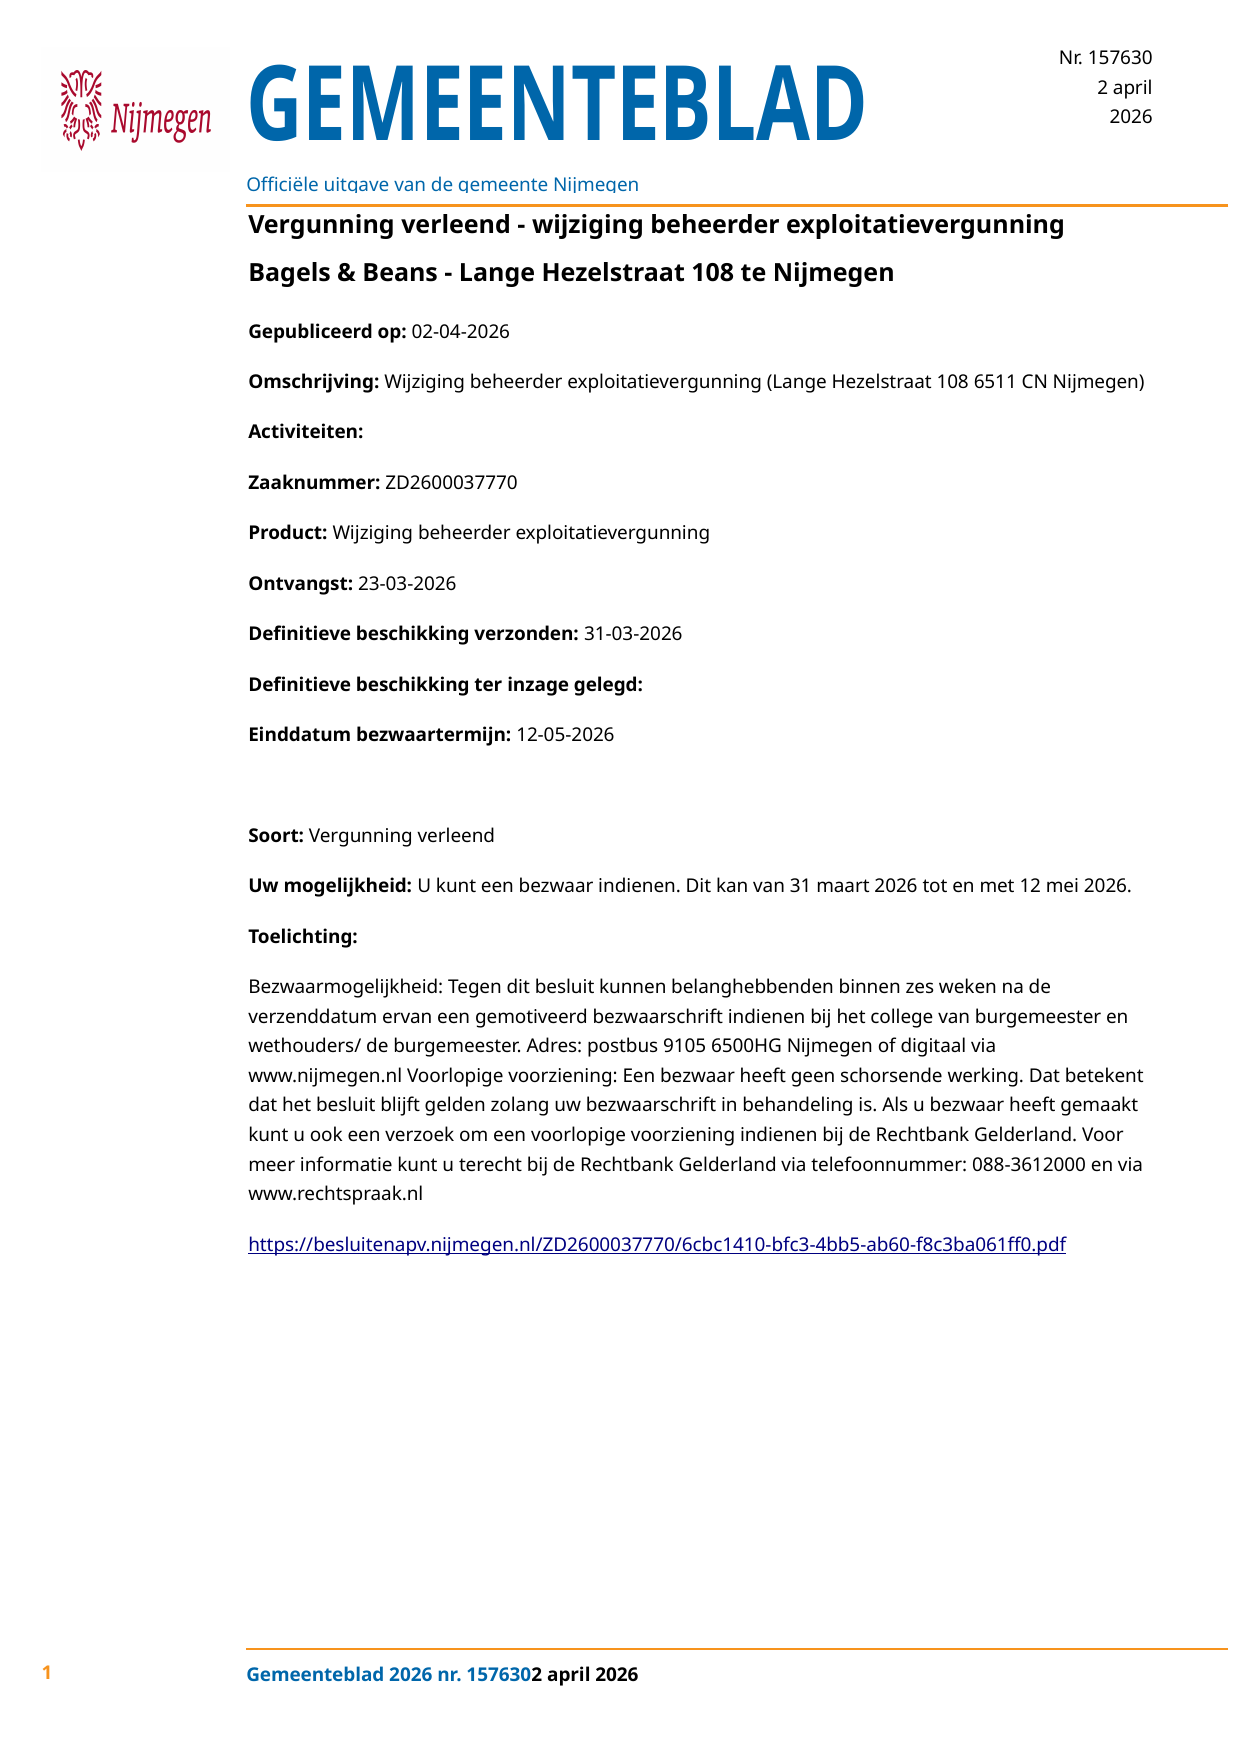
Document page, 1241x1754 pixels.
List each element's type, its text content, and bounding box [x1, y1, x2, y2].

text Zaaknummer: ZD2600037770 [248, 469, 1152, 495]
text Bezwaarmogelijkheid: Tegen dit besluit kunnen belanghebbenden binnen zes weken na de verzenddatum ervan een gemotiveerd bezwaarschrift indienen bij het college van burgemeester en wethouders/ de burgemeester. Adres: postbus 9105 6500HG Nijmegen of digitaal via www.nijmegen.nl Voorlopige voorziening: Een bezwaar heeft geen schorsende werking. Dat betekent dat het besluit blijft gelden zolang uw bezwaarschrift in behandeling is. Als u bezwaar heeft gemaakt kunt u ook een verzoek om een voorlopige voorziening indienen bij de Rechtbank Gelderland. Voor meer informatie kunt u terecht bij de Rechtbank Gelderland via telefoonnummer: 088-3612000 en via www.rechtspraak.nl [248, 973, 1152, 1206]
text Soort: Vergunning verleend [248, 822, 1152, 848]
text Toelichting: [248, 923, 1152, 949]
text Uw mogelijkheid: U kunt een bezwaar indienen. Dit kan van 31 maart 2026 tot en met 12 mei 2026. [248, 872, 1152, 898]
text Definitieve beschikking ter inzage gelegd: [248, 671, 1152, 697]
text Einddatum bezwaartermijn: 12-05-2026 [248, 721, 1152, 747]
text Product: Wijziging beheerder exploitatievergunning [248, 519, 1152, 545]
text Activiteiten: [248, 419, 1152, 444]
picture [41, 47, 231, 172]
text Vergunning verleend - wijziging beheerder exploitatievergunning Bagels & Beans - Lange Hezelstraat 108 te Nijmegen [248, 207, 1152, 288]
text https://besluitenapv.nijmegen.nl/ZD2600037770/6cbc1410-bfc3-4bb5-ab60-f8c3ba061ff0.pdf [248, 1231, 1152, 1257]
text Omschrijving: Wijziging beheerder exploitatievergunning (Lange Hezelstraat 108 6511 CN Nijmegen) [248, 368, 1152, 394]
text Gepubliceerd op: 02-04-2026 [248, 318, 1152, 344]
text Ontvangst: 23-03-2026 [248, 570, 1152, 596]
text Definitieve beschikking verzonden: 31-03-2026 [248, 620, 1152, 646]
